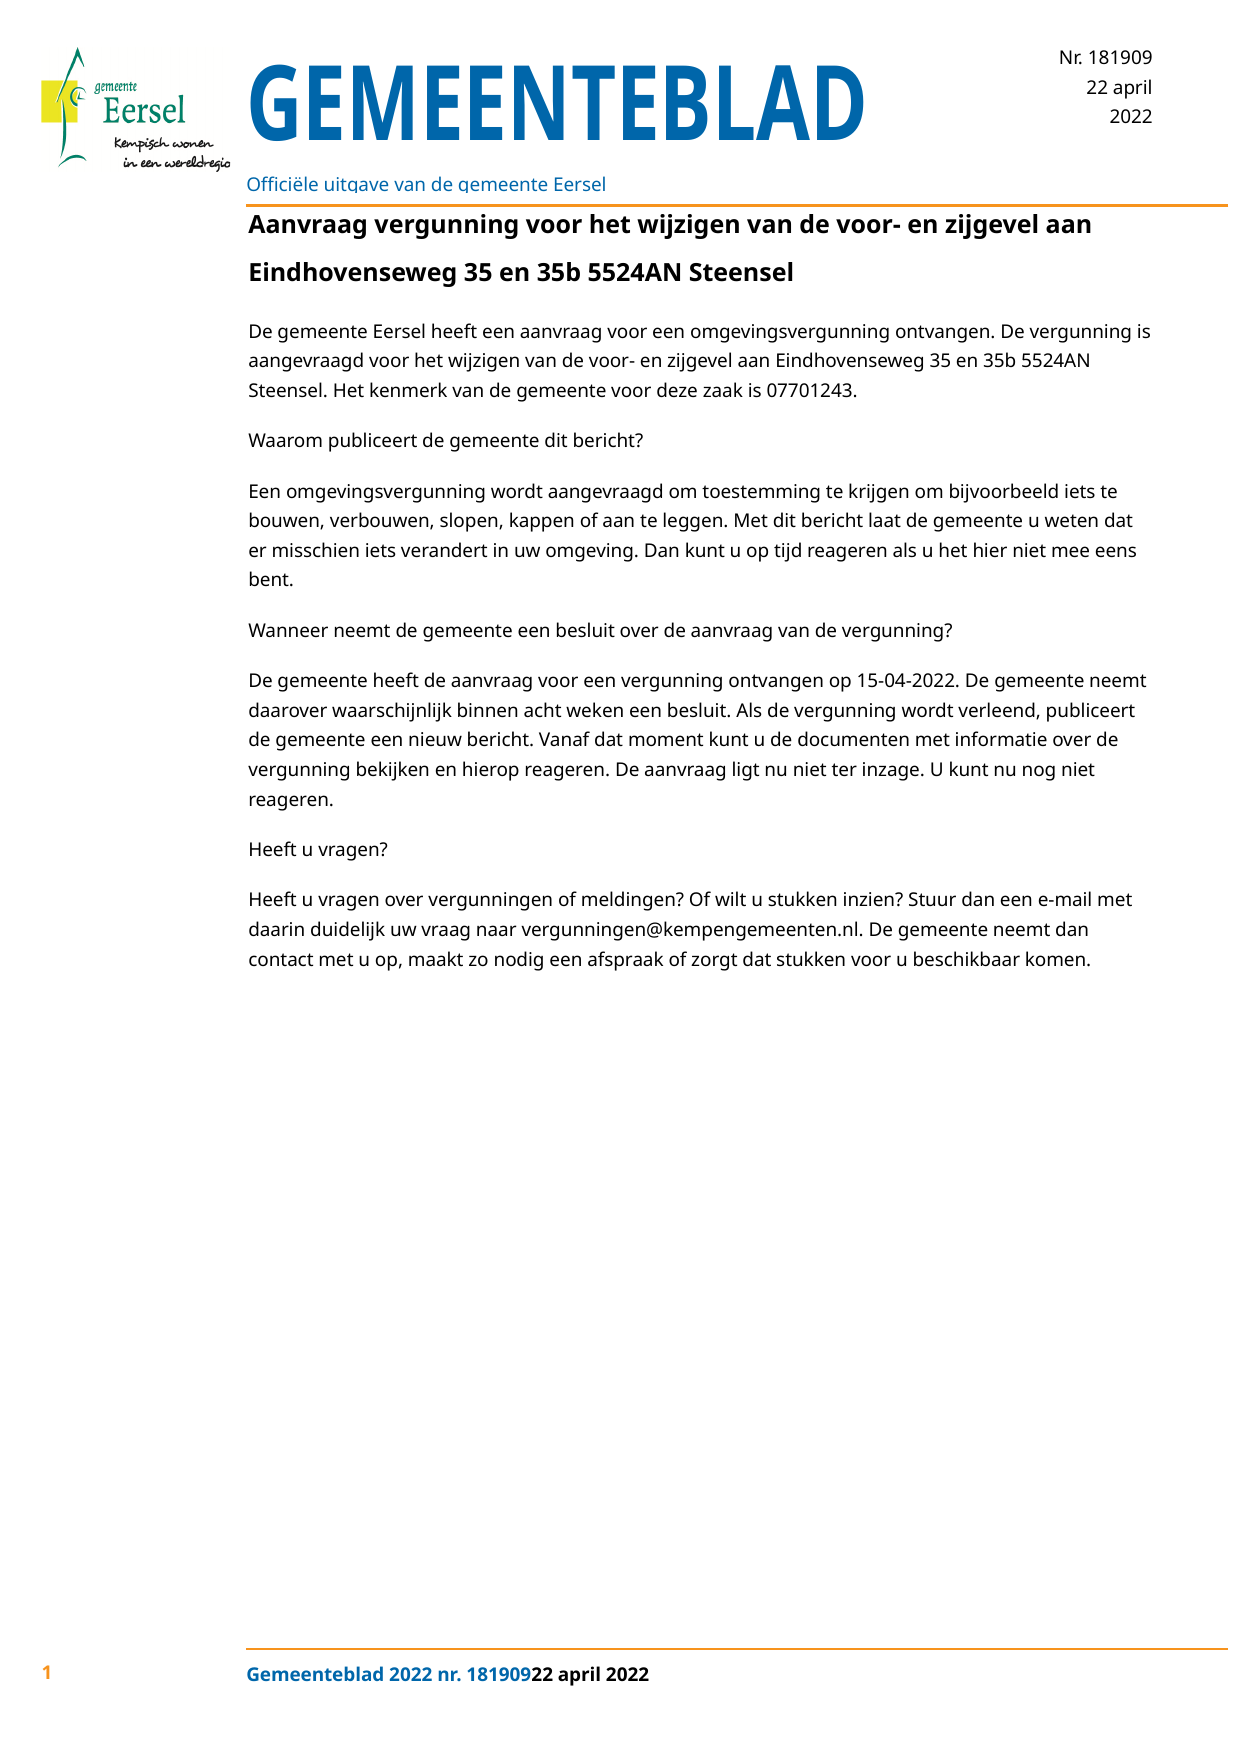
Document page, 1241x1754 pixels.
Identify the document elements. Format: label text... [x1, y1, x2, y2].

text Wanneer neemt de gemeente een besluit over de aanvraag van de vergunning? [248, 617, 1152, 643]
text Een omgevingsvergunning wordt aangevraagd om toestemming te krijgen om bijvoorbeeld iets te bouwen, verbouwen, slopen, kappen of aan te leggen. Met dit bericht laat de gemeente u weten dat er misschien iets verandert in uw omgeving. Dan kunt u op tijd reageren als u het hier niet mee eens bent. [248, 478, 1152, 592]
text Heeft u vragen? [248, 836, 1152, 862]
text Heeft u vragen over vergunningen of meldingen? Of wilt u stukken inzien? Stuur dan een e-mail met daarin duidelijk uw vraag naar vergunningen@kempengemeenten.nl. De gemeente neemt dan contact met u op, maakt zo nodig een afspraak of zorgt dat stukken voor u beschikbaar komen. [248, 887, 1152, 972]
text De gemeente Eersel heeft een aanvraag voor een omgevingsvergunning ontvangen. De vergunning is aangevraagd voor het wijzigen van de voor- en zijgevel aan Eindhovenseweg 35 en 35b 5524AN Steensel. Het kenmerk van de gemeente voor deze zaak is 07701243. [248, 318, 1152, 403]
text Aanvraag vergunning voor het wijzigen van de voor- en zijgevel aan Eindhovenseweg 35 en 35b 5524AN Steensel [248, 207, 1152, 288]
text De gemeente heeft de aanvraag voor een vergunning ontvangen op 15-04-2022. De gemeente neemt daarover waarschijnlijk binnen acht weken een besluit. Als de vergunning wordt verleend, publiceert de gemeente een nieuw bericht. Vanaf dat moment kunt u de documenten met informatie over de vergunning bekijken en hierop reageren. De aanvraag ligt nu niet ter inzage. U kunt nu nog niet reageren. [248, 667, 1152, 812]
picture [41, 47, 231, 172]
text Waarom publiceert de gemeente dit bericht? [248, 427, 1152, 453]
